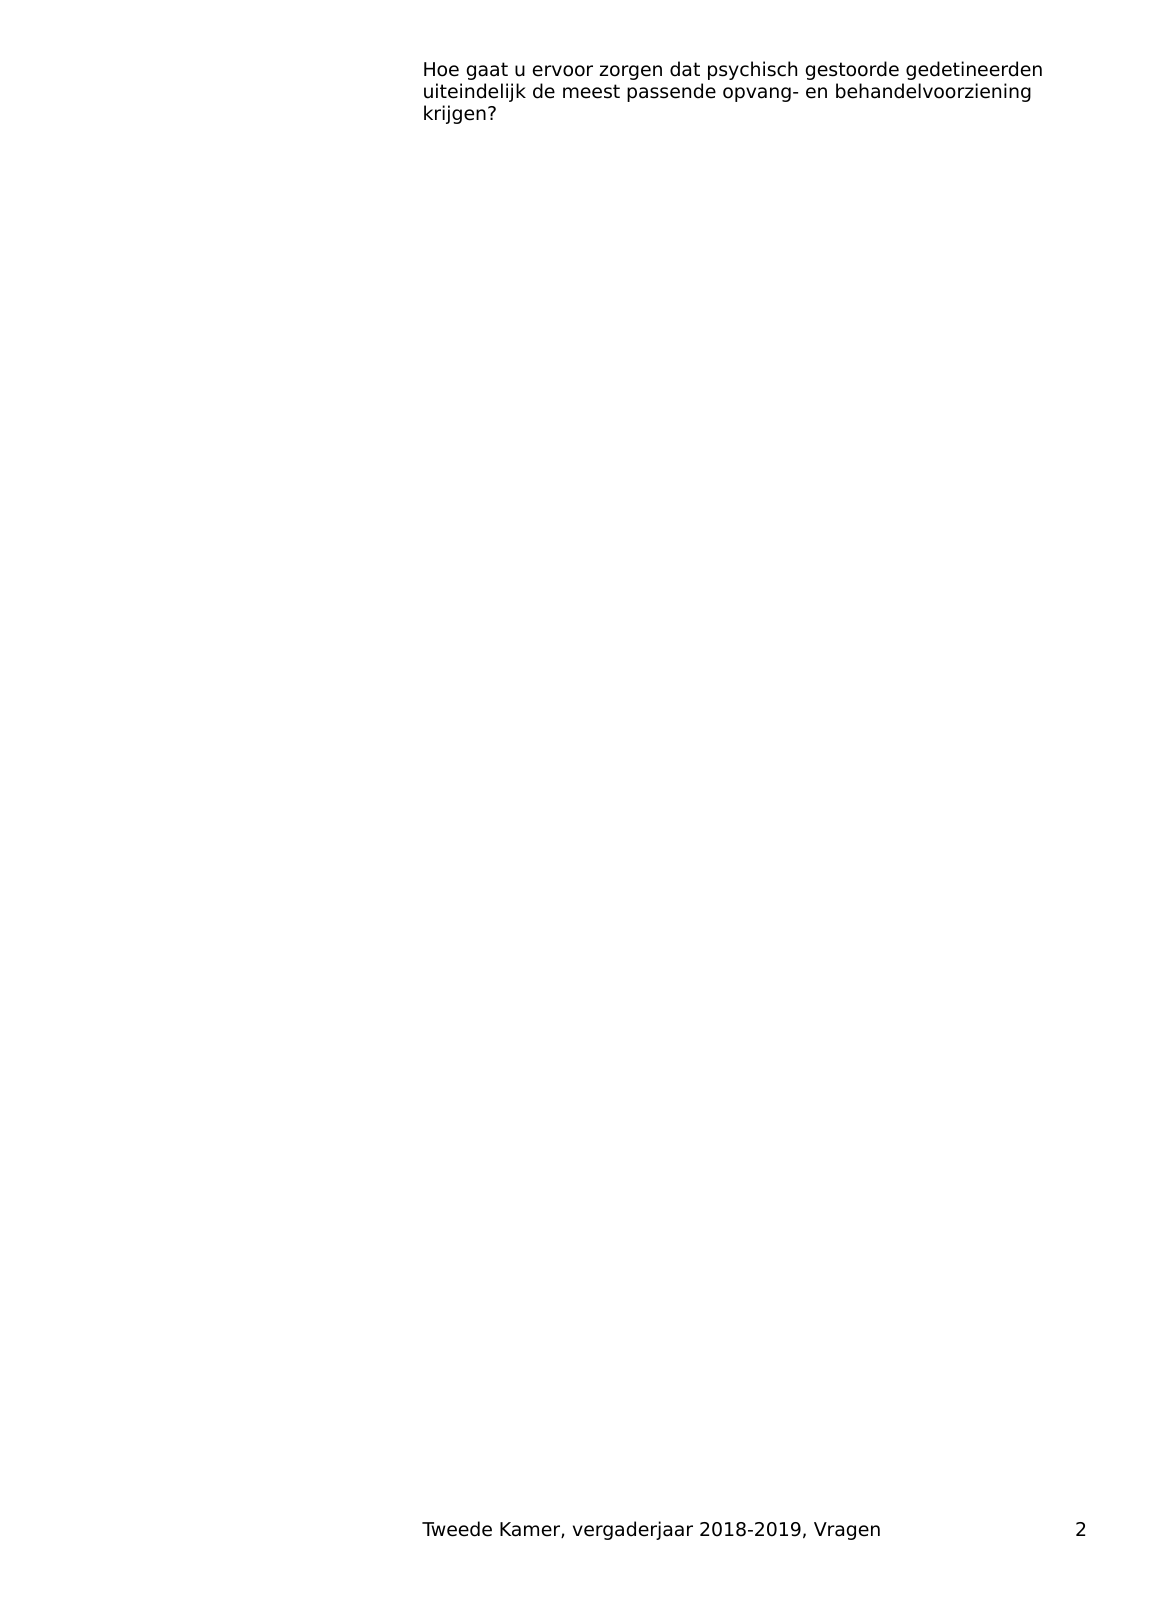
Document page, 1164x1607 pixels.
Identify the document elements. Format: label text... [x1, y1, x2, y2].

text Hoe gaat u ervoor zorgen dat psychisch gestoorde gedetineerden uiteindelijk de meest passende opvang- en behandelvoorziening krijgen? [422, 59, 1087, 125]
